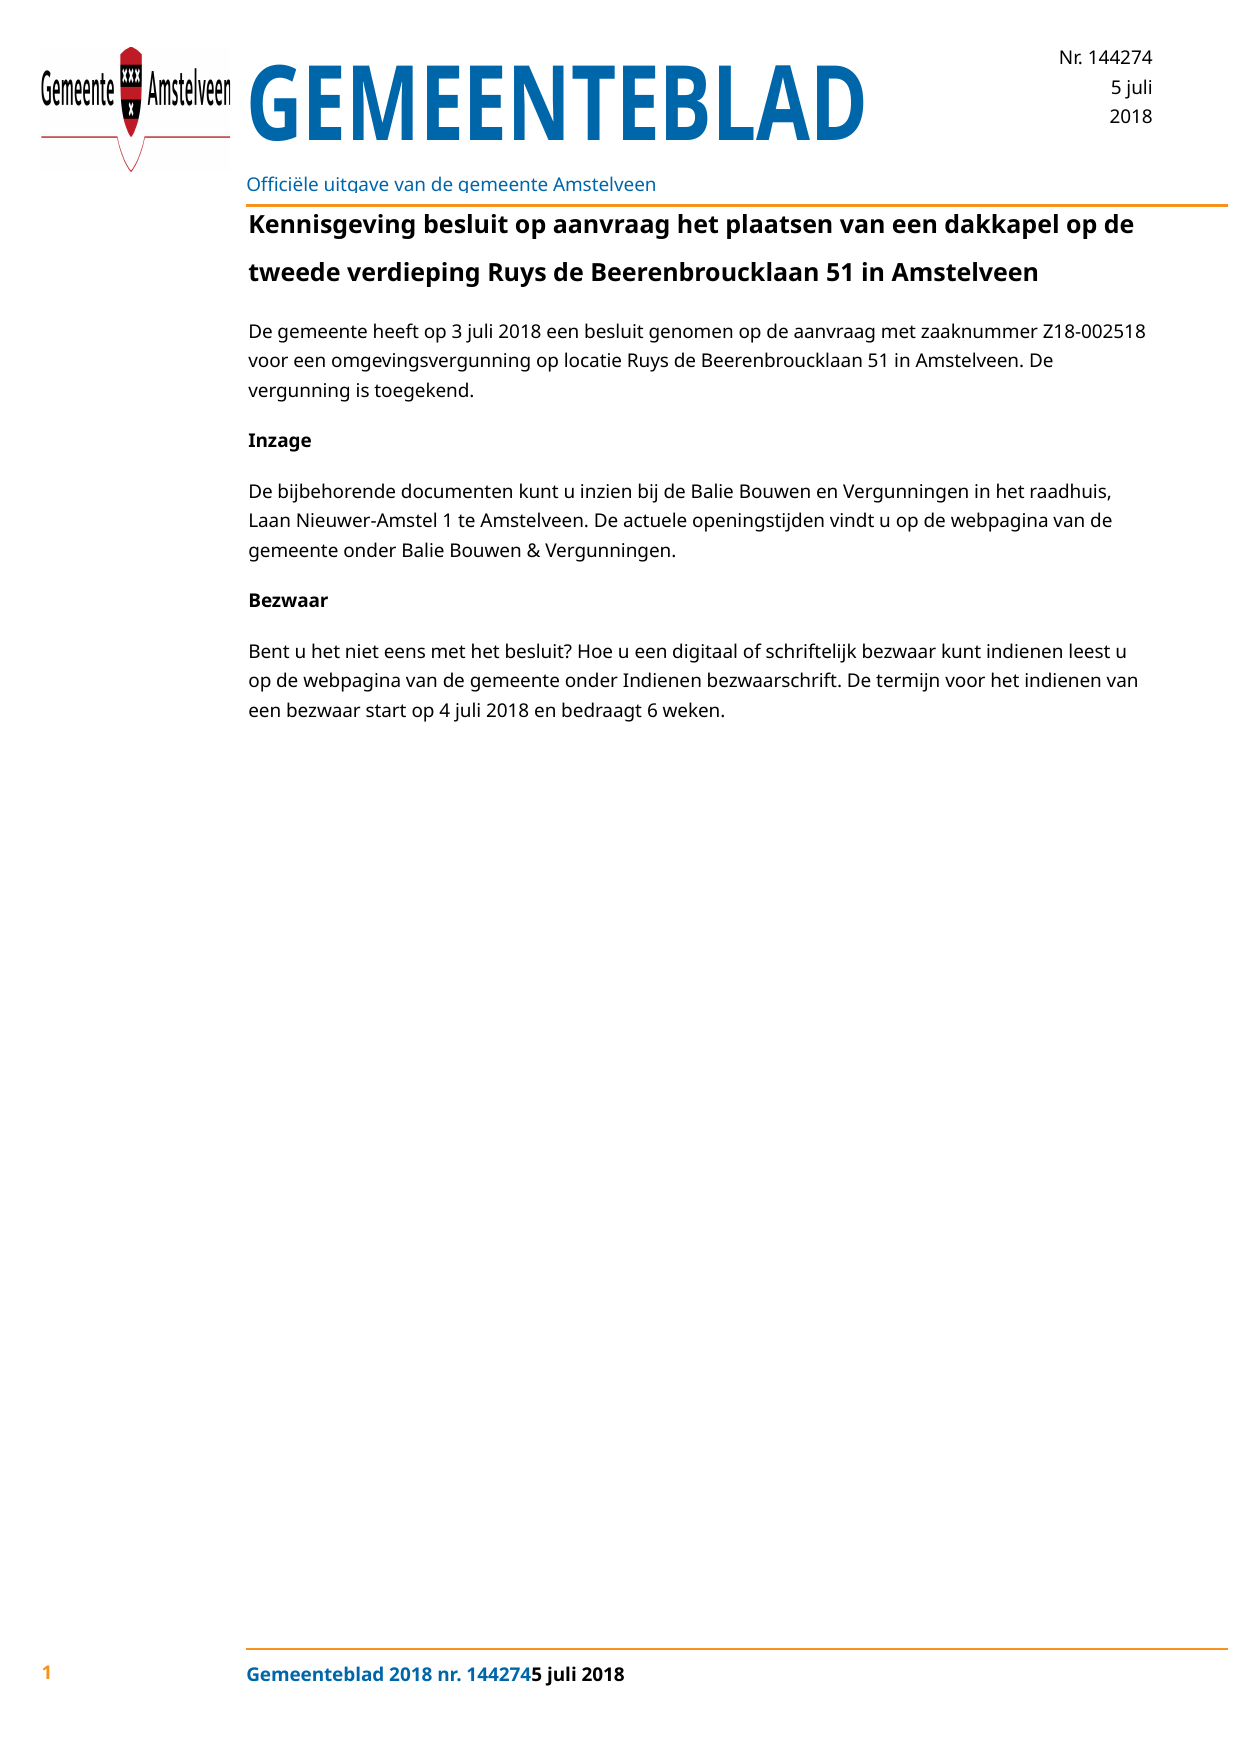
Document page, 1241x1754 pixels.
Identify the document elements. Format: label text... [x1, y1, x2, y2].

text De gemeente heeft op 3 juli 2018 een besluit genomen op de aanvraag met zaaknummer Z18-002518 voor een omgevingsvergunning op locatie Ruys de Beerenbroucklaan 51 in Amstelveen. De vergunning is toegekend. [248, 318, 1152, 403]
picture [41, 47, 231, 172]
text De bijbehorende documenten kunt u inzien bij de Balie Bouwen en Vergunningen in het raadhuis, Laan Nieuwer-Amstel 1 te Amstelveen. De actuele openingstijden vindt u op de webpagina van de gemeente onder Balie Bouwen & Vergunningen. [248, 478, 1152, 563]
text Bent u het niet eens met het besluit? Hoe u een digitaal of schriftelijk bezwaar kunt indienen leest u op de webpagina van de gemeente onder Indienen bezwaarschrift. De termijn voor het indienen van een bezwaar start op 4 juli 2018 en bedraagt 6 weken. [248, 638, 1152, 723]
text Bezwaar [248, 587, 1152, 613]
text Inzage [248, 427, 1152, 453]
text Kennisgeving besluit op aanvraag het plaatsen van een dakkapel op de tweede verdieping Ruys de Beerenbroucklaan 51 in Amstelveen [248, 207, 1152, 288]
